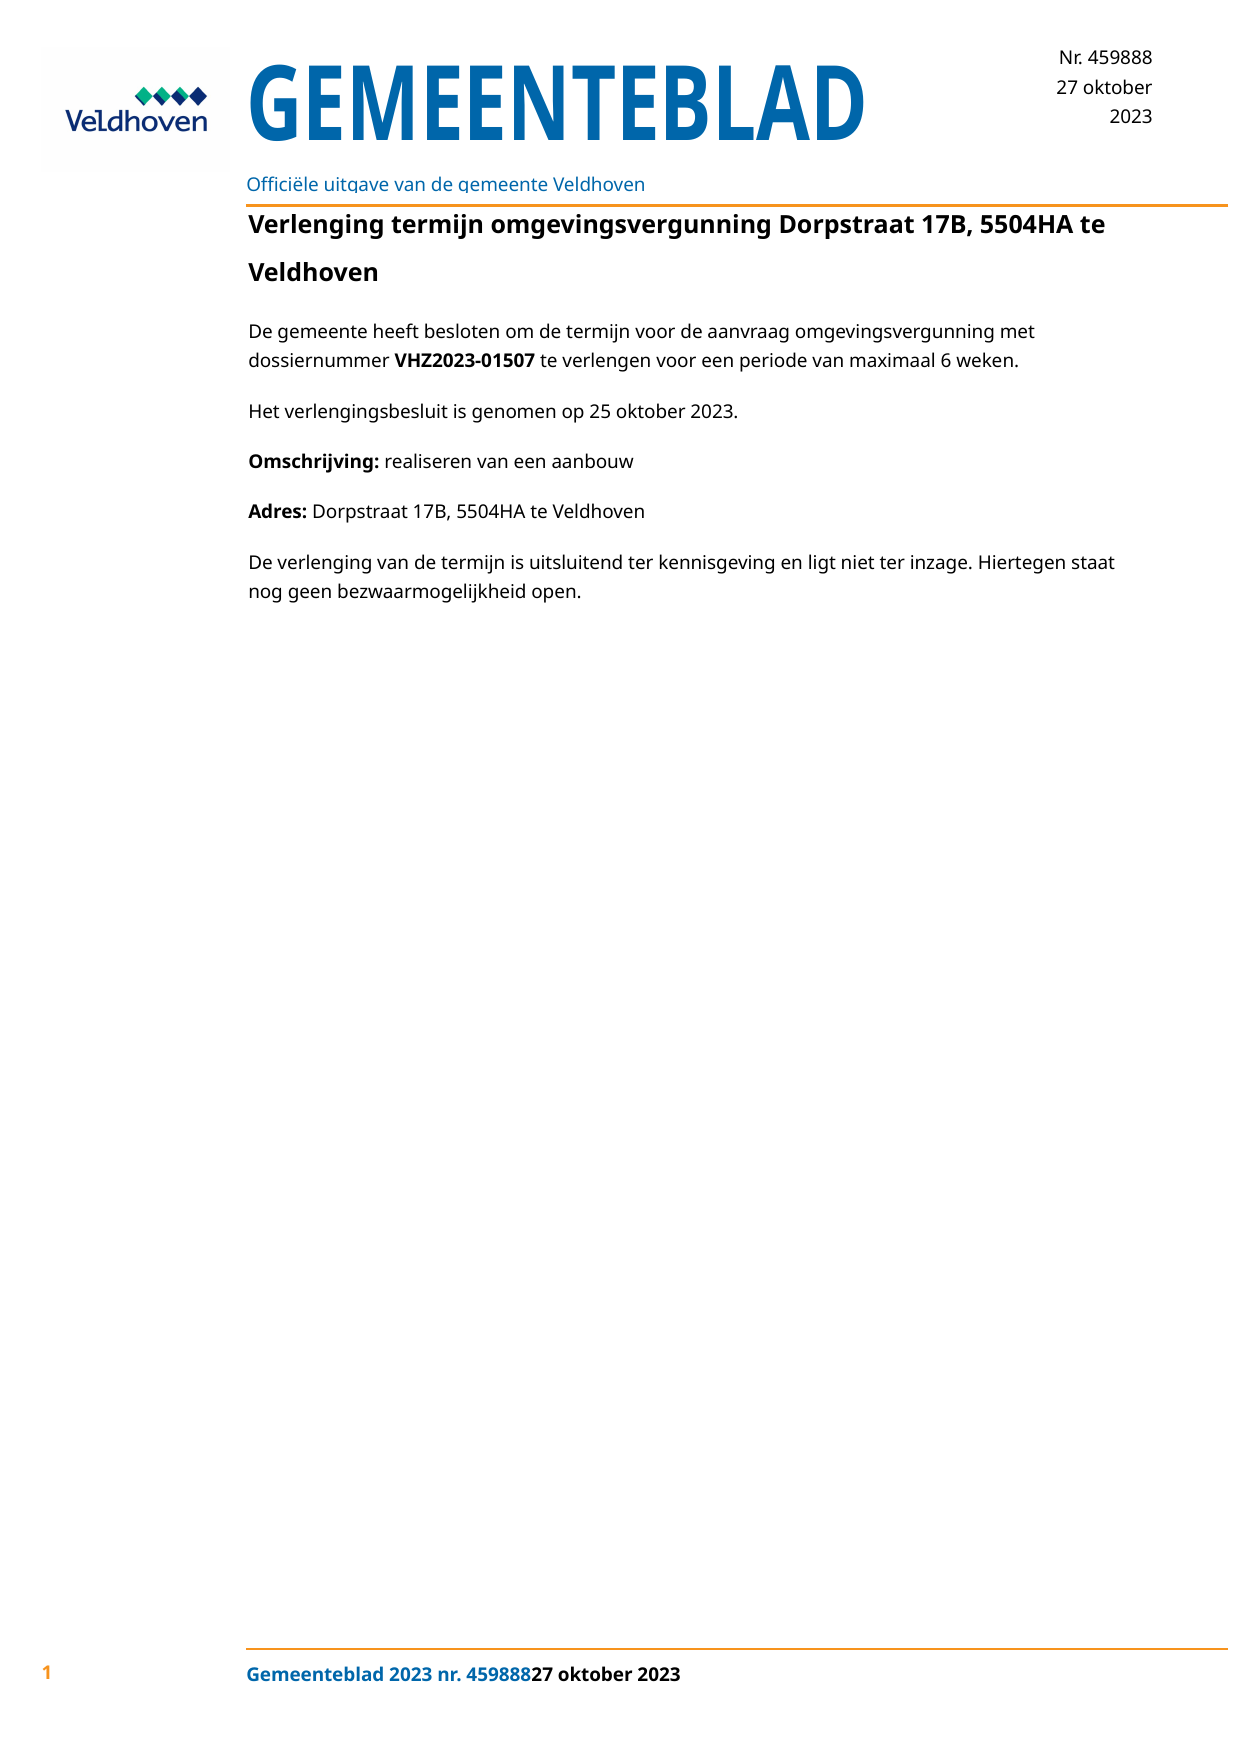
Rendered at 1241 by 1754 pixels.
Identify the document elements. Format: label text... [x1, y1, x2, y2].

text De gemeente heeft besloten om de termijn voor de aanvraag omgevingsvergunning met dossiernummer VHZ2023-01507 te verlengen voor een periode van maximaal 6 weken. [248, 318, 1152, 373]
text Adres: Dorpstraat 17B, 5504HA te Veldhoven [248, 499, 1152, 524]
text Verlenging termijn omgevingsvergunning Dorpstraat 17B, 5504HA te Veldhoven [248, 207, 1152, 288]
text Het verlengingsbesluit is genomen op 25 oktober 2023. [248, 398, 1152, 424]
text De verlenging van de termijn is uitsluitend ter kennisgeving en ligt niet ter inzage. Hiertegen staat nog geen bezwaarmogelijkheid open. [248, 549, 1152, 604]
text Omschrijving: realiseren van een aanbouw [248, 448, 1152, 474]
picture [41, 47, 231, 172]
